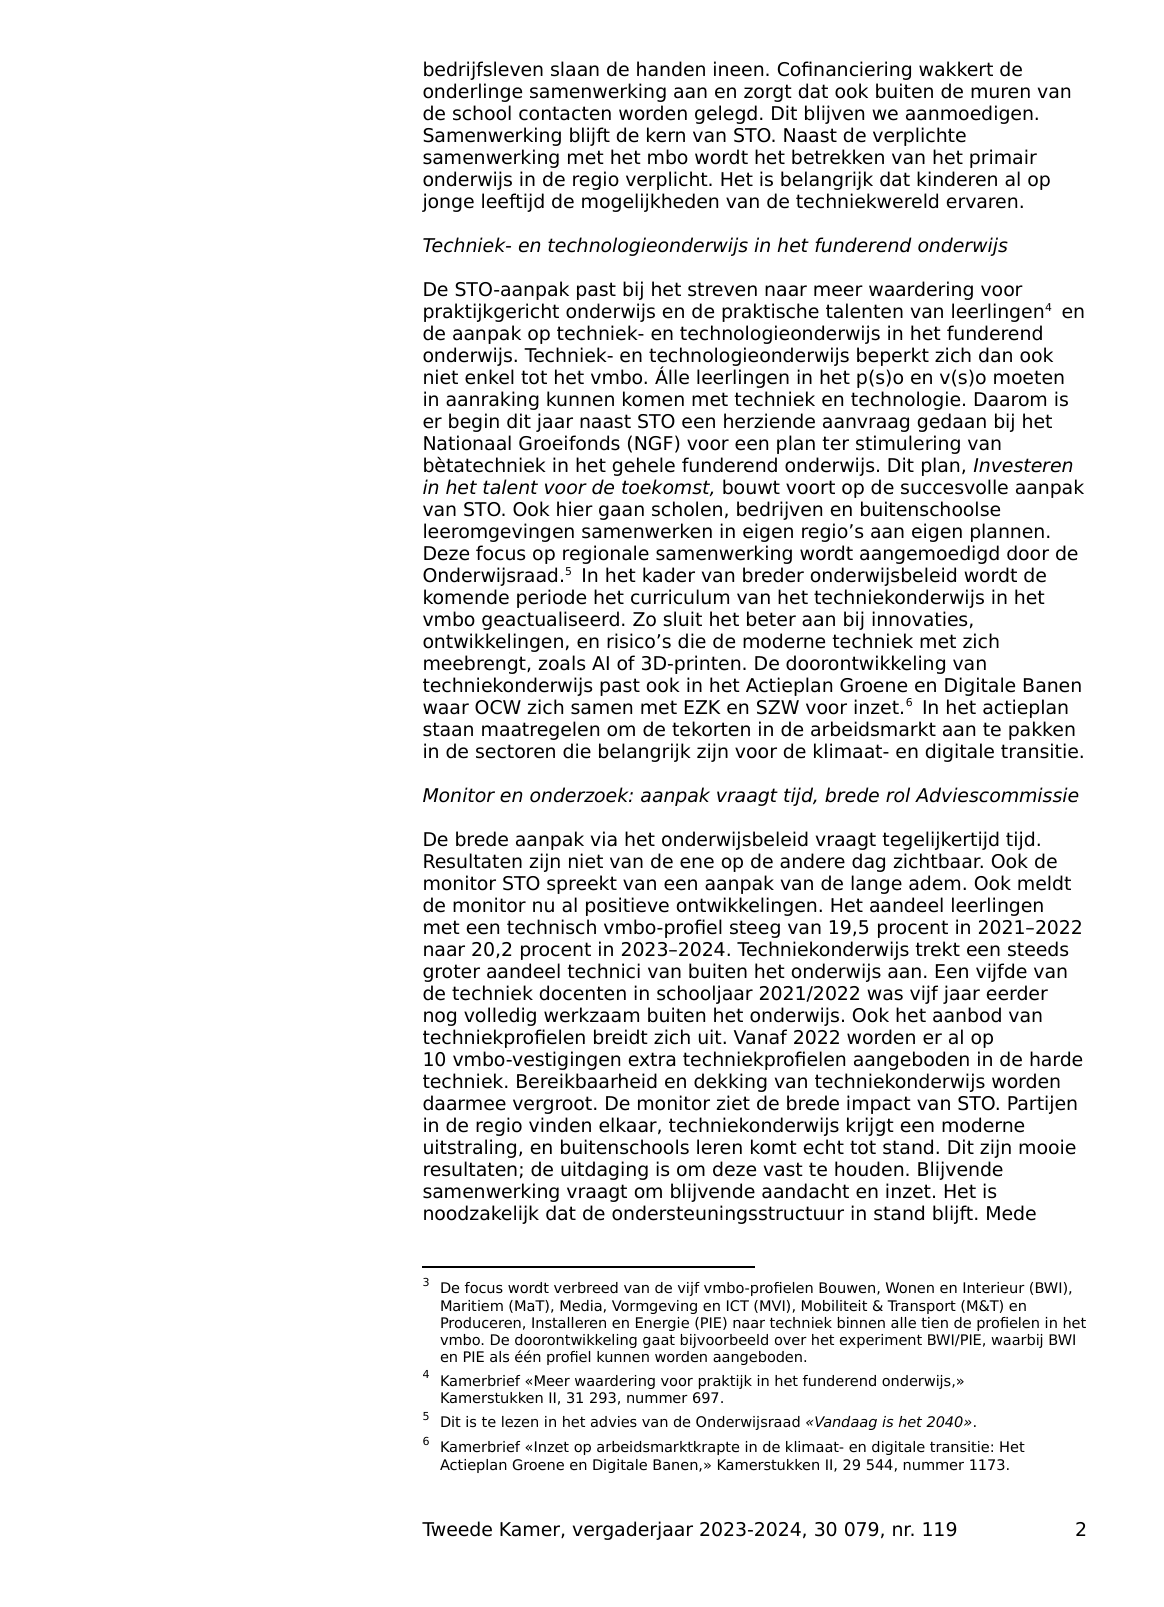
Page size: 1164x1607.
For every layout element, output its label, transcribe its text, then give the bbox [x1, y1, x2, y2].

text De brede aanpak via het onderwijsbeleid vraagt tegelijkertijd tijd. Resultaten zijn niet van de ene op de andere dag zichtbaar. Ook de monitor STO spreekt van een aanpak van de lange adem. Ook meldt de monitor nu al positieve ontwikkelingen. Het aandeel leerlingen met een technisch vmbo-profiel steeg van 19,5 procent in 2021–2022 naar 20,2 procent in 2023–2024. Techniekonderwijs trekt een steeds groter aandeel technici van buiten het onderwijs aan. Een vijfde van de techniek docenten in schooljaar 2021/2022 was vijf jaar eerder nog volledig werkzaam buiten het onderwijs. Ook het aanbod van techniekprofielen breidt zich uit. Vanaf 2022 worden er al op 10 vmbo-vestigingen extra techniekprofielen aangeboden in de harde techniek. Bereikbaarheid en dekking van techniekonderwijs worden daarmee vergroot. De monitor ziet de brede impact van STO. Partijen in de regio vinden elkaar, techniekonderwijs krijgt een moderne uitstraling, en buitenschools leren komt echt tot stand. Dit zijn mooie resultaten; de uitdaging is om deze vast te houden. Blijvende samenwerking vraagt om blijvende aandacht en inzet. Het is noodzakelijk dat de ondersteuningsstructuur in stand blijft. Mede [422, 829, 1087, 1225]
text De focus wordt verbreed van de vijf vmbo-profielen Bouwen, Wonen en Interieur (BWI), Maritiem (MaT), Media, Vormgeving en ICT (MVI), Mobiliteit & Transport (M&T) en Produceren, Installeren en Energie (PIE) naar techniek binnen alle tien de profielen in het vmbo. De doorontwikkeling gaat bijvoorbeeld over het experiment BWI/PIE, waarbij BWI en PIE als één profiel kunnen worden aangeboden. [422, 1276, 1087, 1366]
text Kamerbrief «Meer waardering voor praktijk in het funderend onderwijs,» Kamerstukken II, 31 293, nummer 697. [422, 1368, 1087, 1407]
text De STO-aanpak past bij het streven naar meer waardering voor praktijkgericht onderwijs en de praktische talenten van leerlingen en de aanpak op techniek- en technologieonderwijs in het funderend onderwijs. Techniek- en technologieonderwijs beperkt zich dan ook niet enkel tot het vmbo. Álle leerlingen in het p(s)o en v(s)o moeten in aanraking kunnen komen met techniek en technologie. Daarom is er begin dit jaar naast STO een herziende aanvraag gedaan bij het Nationaal Groeifonds (NGF) voor een plan ter stimulering van bètatechniek in het gehele funderend onderwijs. Dit plan, Investeren in het talent voor de toekomst, bouwt voort op de succesvolle aanpak van STO. Ook hier gaan scholen, bedrijven en buitenschoolse leeromgevingen samenwerken in eigen regio’s aan eigen plannen. Deze focus op regionale samenwerking wordt aangemoedigd door de Onderwijsraad. In het kader van breder onderwijsbeleid wordt de komende periode het curriculum van het techniekonderwijs in het vmbo geactualiseerd. Zo sluit het beter aan bij innovaties, ontwikkelingen, en risico’s die de moderne techniek met zich meebrengt, zoals AI of 3D-printen. De doorontwikkeling van techniekonderwijs past ook in het Actieplan Groene en Digitale Banen waar OCW zich samen met EZK en SZW voor inzet. In het actieplan staan maatregelen om de tekorten in de arbeidsmarkt aan te pakken in de sectoren die belangrijk zijn voor de klimaat- en digitale transitie. [422, 279, 1087, 763]
subtitle Techniek- en technologieonderwijs in het funderend onderwijs [422, 235, 1087, 257]
text bedrijfsleven slaan de handen ineen. Cofinanciering wakkert de onderlinge samenwerking aan en zorgt dat ook buiten de muren van de school contacten worden gelegd. Dit blijven we aanmoedigen. Samenwerking blijft de kern van STO. Naast de verplichte samenwerking met het mbo wordt het betrekken van het primair onderwijs in de regio verplicht. Het is belangrijk dat kinderen al op jonge leeftijd de mogelijkheden van de techniekwereld ervaren. [422, 59, 1087, 213]
text Dit is te lezen in het advies van de Onderwijsraad «Vandaag is het 2040». [422, 1410, 1087, 1432]
text Kamerbrief «Inzet op arbeidsmarktkrapte in de klimaat- en digitale transitie: Het Actieplan Groene en Digitale Banen,» Kamerstukken II, 29 544, nummer 1173. [422, 1435, 1087, 1474]
subtitle Monitor en onderzoek: aanpak vraagt tijd, brede rol Adviescommissie [422, 785, 1087, 807]
